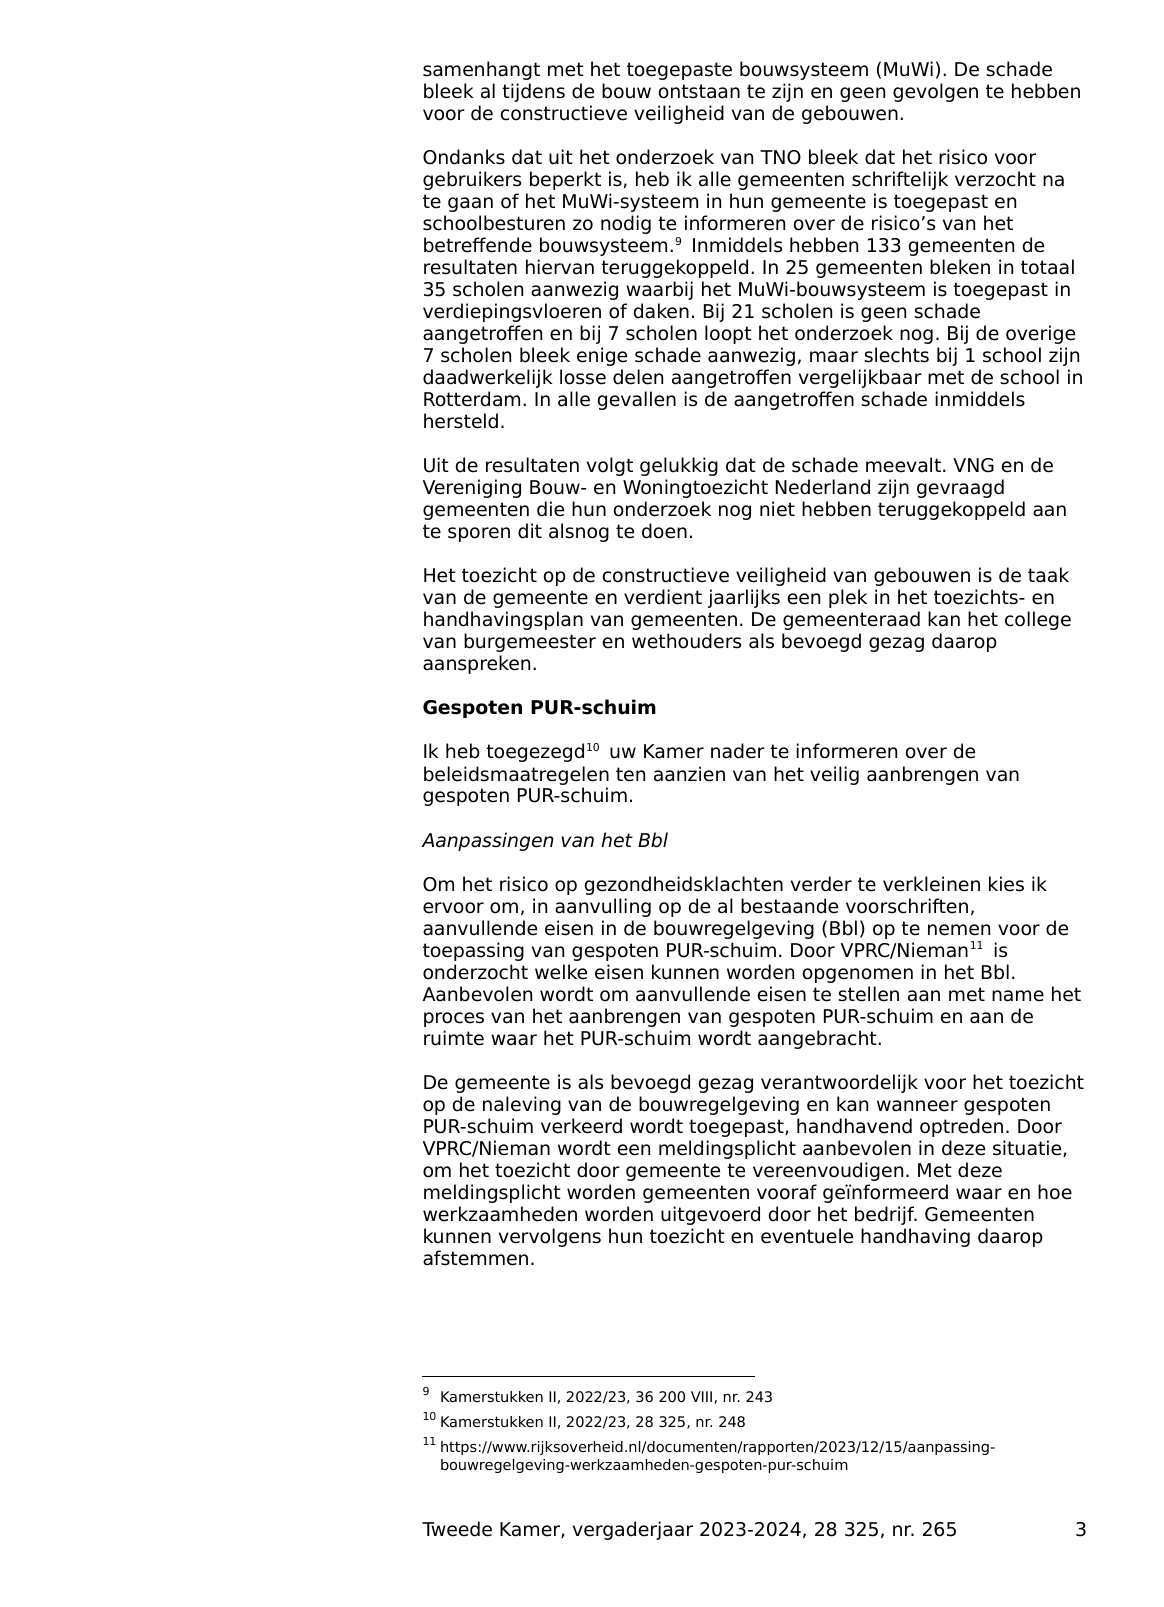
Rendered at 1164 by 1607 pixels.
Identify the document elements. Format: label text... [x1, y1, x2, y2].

text Ik heb toegezegd uw Kamer nader te informeren over de beleidsmaatregelen ten aanzien van het veilig aanbrengen van gespoten PUR-schuim. [422, 741, 1087, 807]
subtitle Aanpassingen van het Bbl [422, 829, 1087, 852]
text https://www.rijksoverheid.nl/documenten/rapporten/2023/12/15/aanpassing-bouwregelgeving-werkzaamheden-gespoten-pur-schuim [422, 1435, 1087, 1474]
text samenhangt met het toegepaste bouwsysteem (MuWi). De schade bleek al tijdens de bouw ontstaan te zijn en geen gevolgen te hebben voor de constructieve veiligheid van de gebouwen. [422, 59, 1087, 125]
text Ondanks dat uit het onderzoek van TNO bleek dat het risico voor gebruikers beperkt is, heb ik alle gemeenten schriftelijk verzocht na te gaan of het MuWi-systeem in hun gemeente is toegepast en schoolbesturen zo nodig te informeren over de risico’s van het betreffende bouwsysteem. Inmiddels hebben 133 gemeenten de resultaten hiervan teruggekoppeld. In 25 gemeenten bleken in totaal 35 scholen aanwezig waarbij het MuWi-bouwsysteem is toegepast in verdiepingsvloeren of daken. Bij 21 scholen is geen schade aangetroffen en bij 7 scholen loopt het onderzoek nog. Bij de overige 7 scholen bleek enige schade aanwezig, maar slechts bij 1 school zijn daadwerkelijk losse delen aangetroffen vergelijkbaar met de school in Rotterdam. In alle gevallen is de aangetroffen schade inmiddels hersteld. [422, 147, 1087, 433]
text Om het risico op gezondheidsklachten verder te verkleinen kies ik ervoor om, in aanvulling op de al bestaande voorschriften, aanvullende eisen in de bouwregelgeving (Bbl) op te nemen voor de toepassing van gespoten PUR-schuim. Door VPRC/Nieman is onderzocht welke eisen kunnen worden opgenomen in het Bbl. Aanbevolen wordt om aanvullende eisen te stellen aan met name het proces van het aanbrengen van gespoten PUR-schuim en aan de ruimte waar het PUR-schuim wordt aangebracht. [422, 874, 1087, 1049]
text Kamerstukken II, 2022/23, 28 325, nr. 248 [422, 1410, 1087, 1432]
text Uit de resultaten volgt gelukkig dat de schade meevalt. VNG en de Vereniging Bouw- en Woningtoezicht Nederland zijn gevraagd gemeenten die hun onderzoek nog niet hebben teruggekoppeld aan te sporen dit alsnog te doen. [422, 455, 1087, 543]
text De gemeente is als bevoegd gezag verantwoordelijk voor het toezicht op de naleving van de bouwregelgeving en kan wanneer gespoten PUR-schuim verkeerd wordt toegepast, handhavend optreden. Door VPRC/Nieman wordt een meldingsplicht aanbevolen in deze situatie, om het toezicht door gemeente te vereenvoudigen. Met deze meldingsplicht worden gemeenten vooraf geïnformeerd waar en hoe werkzaamheden worden uitgevoerd door het bedrijf. Gemeenten kunnen vervolgens hun toezicht en eventuele handhaving daarop afstemmen. [422, 1072, 1087, 1269]
text Kamerstukken II, 2022/23, 36 200 VIII, nr. 243 [422, 1385, 1087, 1407]
subtitle Gespoten PUR-schuim [422, 697, 1087, 719]
text Het toezicht op de constructieve veiligheid van gebouwen is de taak van de gemeente en verdient jaarlijks een plek in het toezichts- en handhavingsplan van gemeenten. De gemeenteraad kan het college van burgemeester en wethouders als bevoegd gezag daarop aanspreken. [422, 565, 1087, 675]
